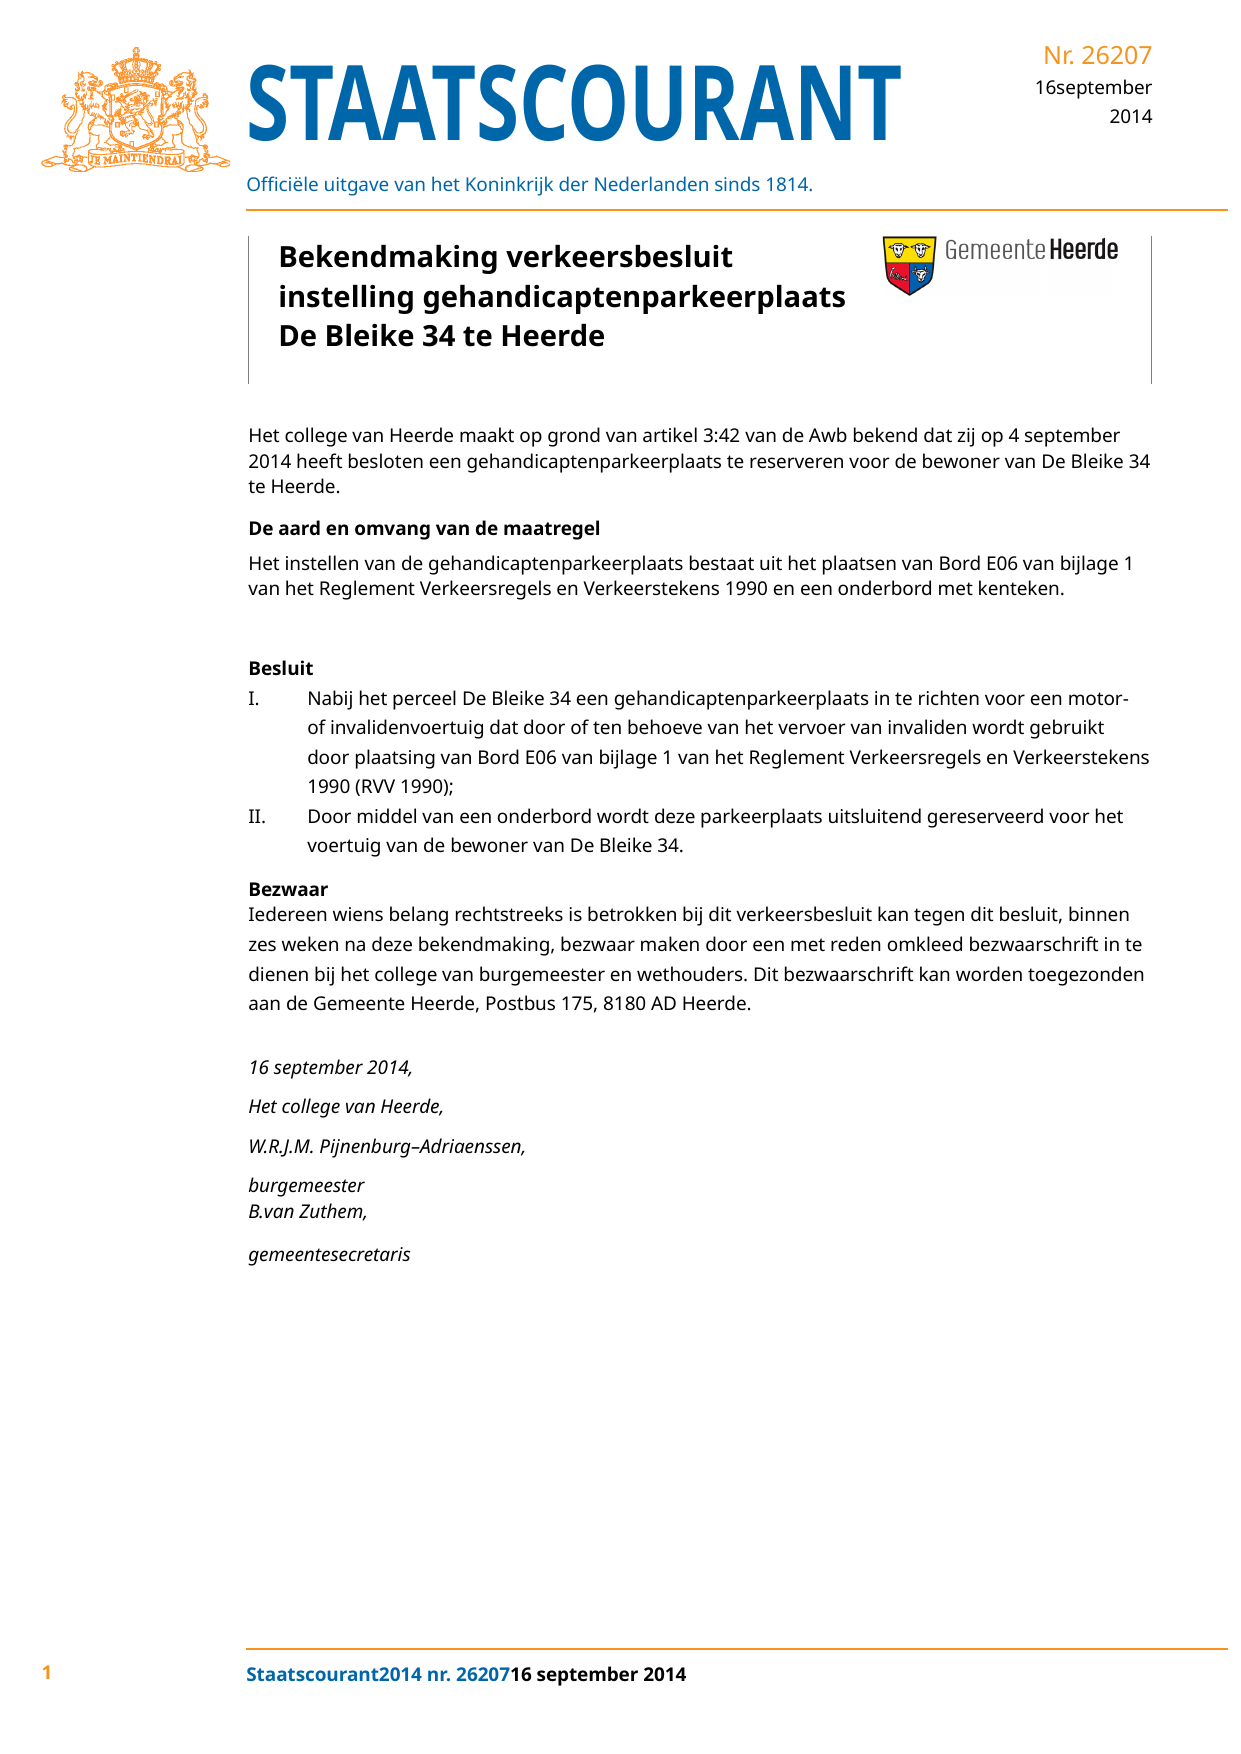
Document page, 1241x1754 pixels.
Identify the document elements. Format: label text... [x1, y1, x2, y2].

text De aard en omvang van de maatregel [248, 516, 1152, 541]
text 16 september 2014, [248, 1054, 1152, 1080]
text B.van Zuthem, [248, 1198, 1152, 1223]
text Besluit [248, 655, 1152, 681]
picture [41, 47, 231, 172]
text W.R.J.M. Pijnenburg–Adriaenssen, [248, 1133, 1152, 1158]
text gemeentesecretaris [248, 1241, 1152, 1267]
text Het instellen van de gehandicaptenparkeerplaats bestaat uit het plaatsen van Bord E06 van bijlage 1 van het Reglement Verkeersregels en Verkeerstekens 1990 en een onderbord met kenteken. [248, 550, 1152, 601]
text burgemeester [248, 1172, 1152, 1198]
table_header [850, 236, 1151, 384]
list Door middel van een onderbord wordt deze parkeerplaats uitsluitend gereserveerd voor het voertuig van de bewoner van De Bleike 34. [248, 803, 1152, 858]
text Iedereen wiens belang rechtstreeks is betrokken bij dit verkeersbesluit kan tegen dit besluit, binnen zes weken na deze bekendmaking, bezwaar maken door een met reden omkleed bezwaarschrift in te dienen bij het college van burgemeester en wethouders. Dit bezwaarschrift kan worden toegezonden aan de Gemeente Heerde, Postbus 175, 8180 AD Heerde. [248, 902, 1152, 1016]
text Het college van Heerde maakt op grond van artikel 3:42 van de Awb bekend dat zij op 4 september 2014 heeft besloten een gehandicaptenparkeerplaats te reserveren voor de bewoner van De Bleike 34 te Heerde. [248, 422, 1152, 499]
text Het college van Heerde, [248, 1093, 1152, 1119]
text Bezwaar [248, 876, 1152, 902]
table_header Bekendmaking verkeersbesluit instelling gehandicaptenparkeerplaats De Bleike 34 te Heerde [249, 236, 850, 384]
list Nabij het perceel De Bleike 34 een gehandicaptenparkeerplaats in te richten voor een motor- of invalidenvoertuig dat door of ten behoeve van het vervoer van invaliden wordt gebruikt door plaatsing van Bord E06 van bijlage 1 van het Reglement Verkeersregels en Verkeerstekens 1990 (RVV 1990); [248, 685, 1152, 799]
picture [882, 236, 1119, 296]
